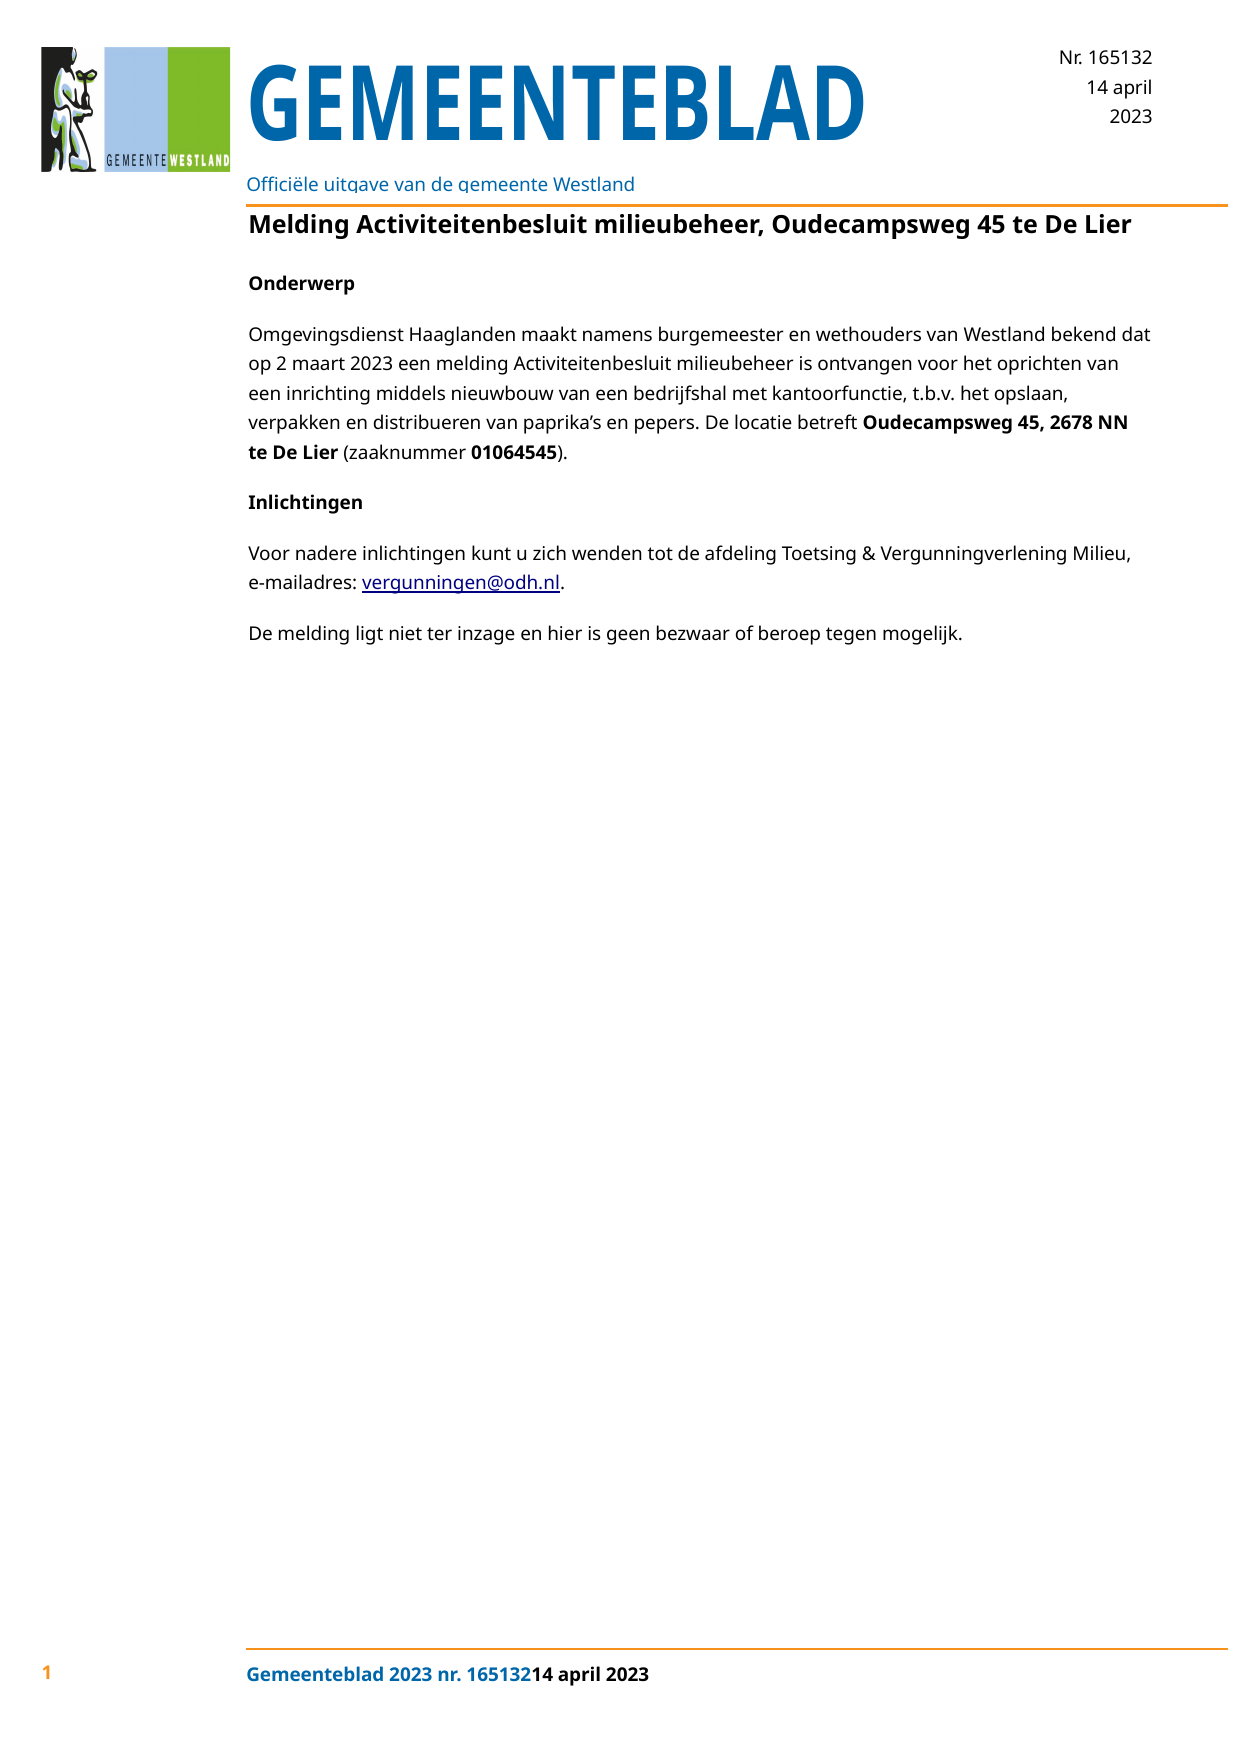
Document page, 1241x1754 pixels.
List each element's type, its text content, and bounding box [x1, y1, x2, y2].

picture [41, 47, 231, 172]
text Melding Activiteitenbesluit milieubeheer, Oudecampsweg 45 te De Lier [248, 207, 1152, 241]
text Onderwerp [248, 270, 1152, 296]
text Inlichtingen [248, 489, 1152, 515]
text Voor nadere inlichtingen kunt u zich wenden tot de afdeling Toetsing & Vergunningverlening Milieu, e-mailadres: vergunningen@odh.nl. [248, 540, 1152, 595]
text Omgevingsdienst Haaglanden maakt namens burgemeester en wethouders van Westland bekend dat op 2 maart 2023 een melding Activiteitenbesluit milieubeheer is ontvangen voor het oprichten van een inrichting middels nieuwbouw van een bedrijfshal met kantoorfunctie, t.b.v. het opslaan, verpakken en distribueren van paprika’s en pepers. De locatie betreft Oudecampsweg 45, 2678 NN te De Lier (zaaknummer 01064545). [248, 321, 1152, 465]
text De melding ligt niet ter inzage en hier is geen bezwaar of beroep tegen mogelijk. [248, 620, 1152, 646]
